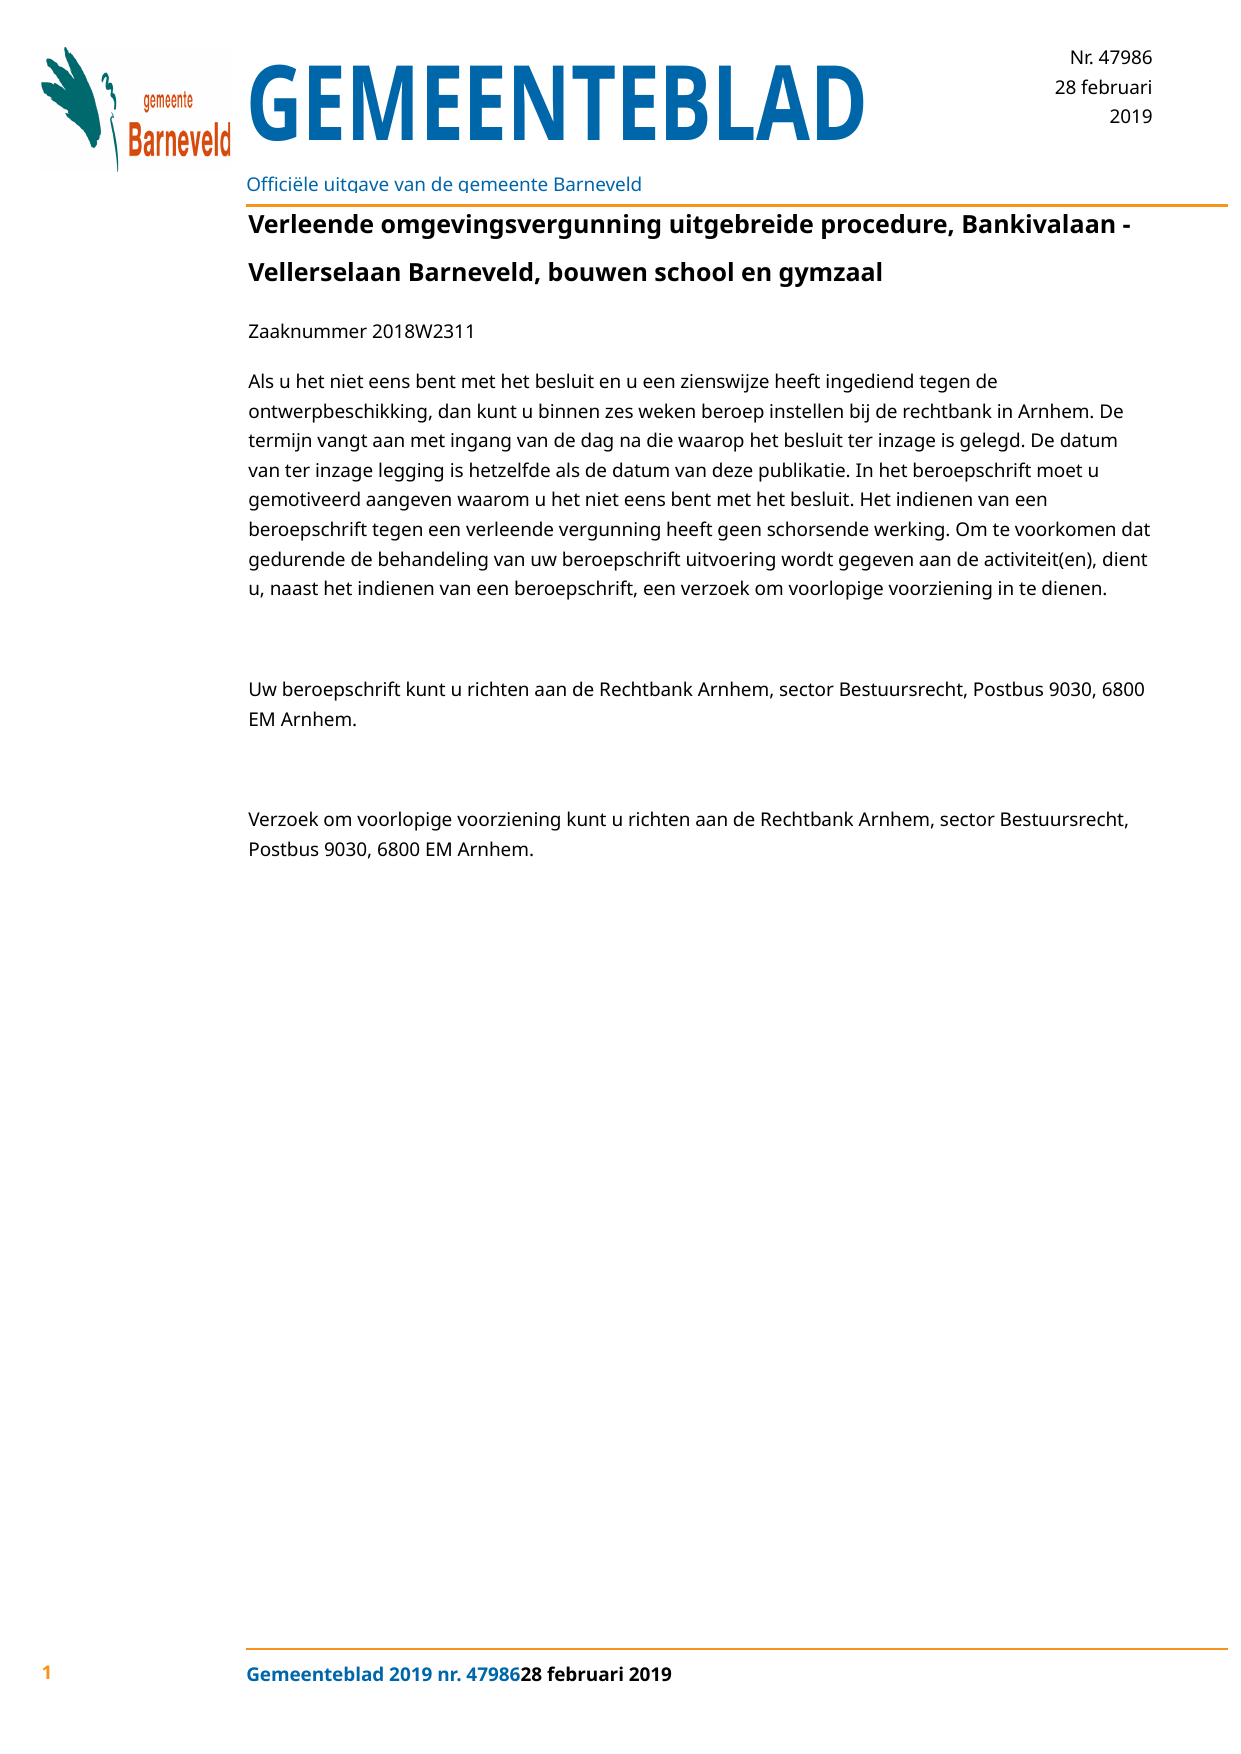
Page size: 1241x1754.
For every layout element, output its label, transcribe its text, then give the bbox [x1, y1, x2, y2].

text Uw beroepschrift kunt u richten aan de Rechtbank Arnhem, sector Bestuursrecht, Postbus 9030, 6800 EM Arnhem. [248, 676, 1152, 732]
text Zaaknummer 2018W2311 [248, 318, 1152, 344]
text Verzoek om voorlopige voorziening kunt u richten aan de Rechtbank Arnhem, sector Bestuursrecht, Postbus 9030, 6800 EM Arnhem. [248, 807, 1152, 862]
text Als u het niet eens bent met het besluit en u een zienswijze heeft ingediend tegen de ontwerpbeschikking, dan kunt u binnen zes weken beroep instellen bij de rechtbank in Arnhem. De termijn vangt aan met ingang van de dag na die waarop het besluit ter inzage is gelegd. De datum van ter inzage legging is hetzelfde als de datum van deze publikatie. In het beroepschrift moet u gemotiveerd aangeven waarom u het niet eens bent met het besluit. Het indienen van een beroepschrift tegen een verleende vergunning heeft geen schorsende werking. Om te voorkomen dat gedurende de behandeling van uw beroepschrift uitvoering wordt gegeven aan de activiteit(en), dient u, naast het indienen van een beroepschrift, een verzoek om voorlopige voorziening in te dienen. [248, 368, 1152, 601]
text Verleende omgevingsvergunning uitgebreide procedure, Bankivalaan - Vellerselaan Barneveld, bouwen school en gymzaal [248, 207, 1152, 288]
picture [41, 47, 231, 172]
